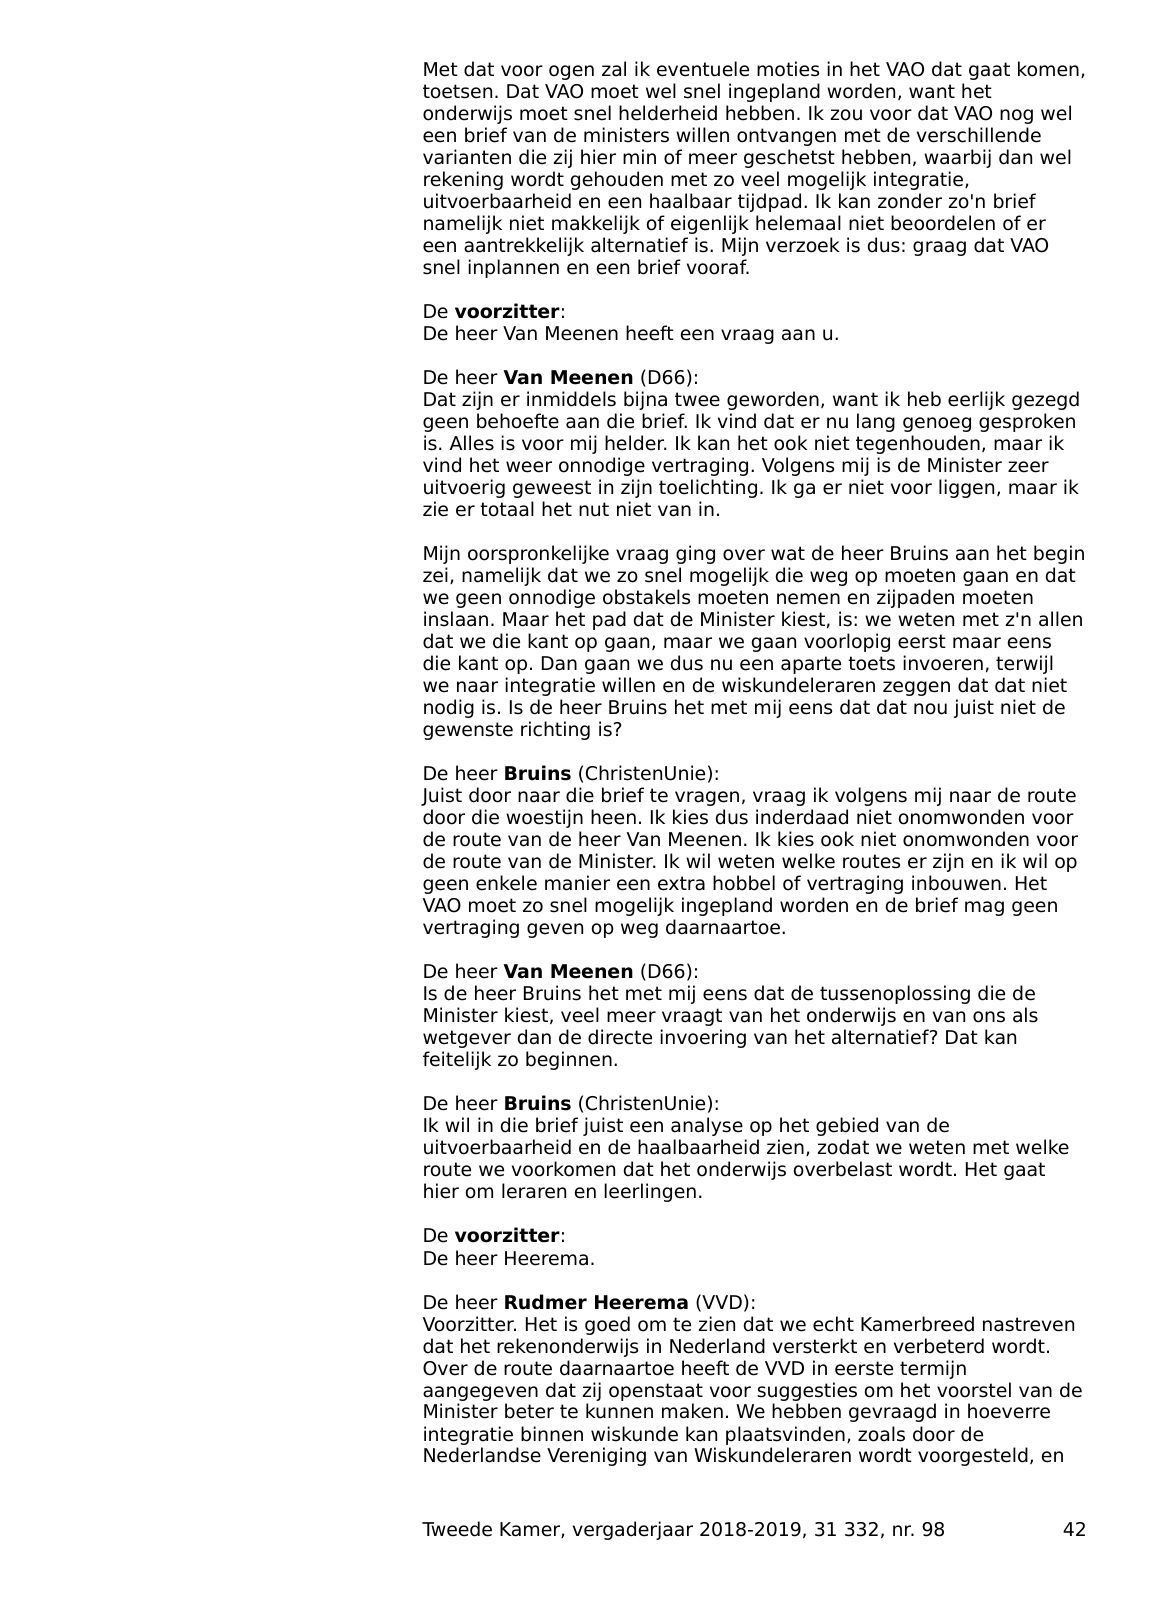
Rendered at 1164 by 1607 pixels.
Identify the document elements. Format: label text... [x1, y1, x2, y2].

text De heer Bruins (ChristenUnie): [422, 763, 1087, 785]
text De heer Heerema. [422, 1247, 1087, 1269]
text De heer Van Meenen (D66): [422, 961, 1087, 983]
text Dat zijn er inmiddels bijna twee geworden, want ik heb eerlijk gezegd geen behoefte aan die brief. Ik vind dat er nu lang genoeg gesproken is. Alles is voor mij helder. Ik kan het ook niet tegenhouden, maar ik vind het weer onnodige vertraging. Volgens mij is de Minister zeer uitvoerig geweest in zijn toelichting. Ik ga er niet voor liggen, maar ik zie er totaal het nut niet van in. [422, 389, 1087, 521]
text De voorzitter: [422, 1225, 1087, 1247]
text Met dat voor ogen zal ik eventuele moties in het VAO dat gaat komen, toetsen. Dat VAO moet wel snel ingepland worden, want het onderwijs moet snel helderheid hebben. Ik zou voor dat VAO nog wel een brief van de ministers willen ontvangen met de verschillende varianten die zij hier min of meer geschetst hebben, waarbij dan wel rekening wordt gehouden met zo veel mogelijk integratie, uitvoerbaarheid en een haalbaar tijdpad. Ik kan zonder zo'n brief namelijk niet makkelijk of eigenlijk helemaal niet beoordelen of er een aantrekkelijk alternatief is. Mijn verzoek is dus: graag dat VAO snel inplannen en een brief vooraf. [422, 59, 1087, 279]
text Juist door naar die brief te vragen, vraag ik volgens mij naar de route door die woestijn heen. Ik kies dus inderdaad niet onomwonden voor de route van de heer Van Meenen. Ik kies ook niet onomwonden voor de route van de Minister. Ik wil weten welke routes er zijn en ik wil op geen enkele manier een extra hobbel of vertraging inbouwen. Het VAO moet zo snel mogelijk ingepland worden en de brief mag geen vertraging geven op weg daarnaartoe. [422, 785, 1087, 939]
text Voorzitter. Het is goed om te zien dat we echt Kamerbreed nastreven dat het rekenonderwijs in Nederland versterkt en verbeterd wordt. Over de route daarnaartoe heeft de VVD in eerste termijn aangegeven dat zij openstaat voor suggesties om het voorstel van de Minister beter te kunnen maken. We hebben gevraagd in hoeverre integratie binnen wiskunde kan plaatsvinden, zoals door de Nederlandse Vereniging van Wiskundeleraren wordt voorgesteld, en [422, 1313, 1087, 1467]
text De heer Van Meenen heeft een vraag aan u. [422, 323, 1087, 345]
text Ik wil in die brief juist een analyse op het gebied van de uitvoerbaarheid en de haalbaarheid zien, zodat we weten met welke route we voorkomen dat het onderwijs overbelast wordt. Het gaat hier om leraren en leerlingen. [422, 1115, 1087, 1203]
text Mijn oorspronkelijke vraag ging over wat de heer Bruins aan het begin zei, namelijk dat we zo snel mogelijk die weg op moeten gaan en dat we geen onnodige obstakels moeten nemen en zijpaden moeten inslaan. Maar het pad dat de Minister kiest, is: we weten met z'n allen dat we die kant op gaan, maar we gaan voorlopig eerst maar eens die kant op. Dan gaan we dus nu een aparte toets invoeren, terwijl we naar integratie willen en de wiskundeleraren zeggen dat dat niet nodig is. Is de heer Bruins het met mij eens dat dat nou juist niet de gewenste richting is? [422, 543, 1087, 741]
text De voorzitter: [422, 301, 1087, 323]
text De heer Bruins (ChristenUnie): [422, 1093, 1087, 1115]
text De heer Rudmer Heerema (VVD): [422, 1292, 1087, 1313]
text Is de heer Bruins het met mij eens dat de tussenoplossing die de Minister kiest, veel meer vraagt van het onderwijs en van ons als wetgever dan de directe invoering van het alternatief? Dat kan feitelijk zo beginnen. [422, 983, 1087, 1071]
text De heer Van Meenen (D66): [422, 367, 1087, 389]
